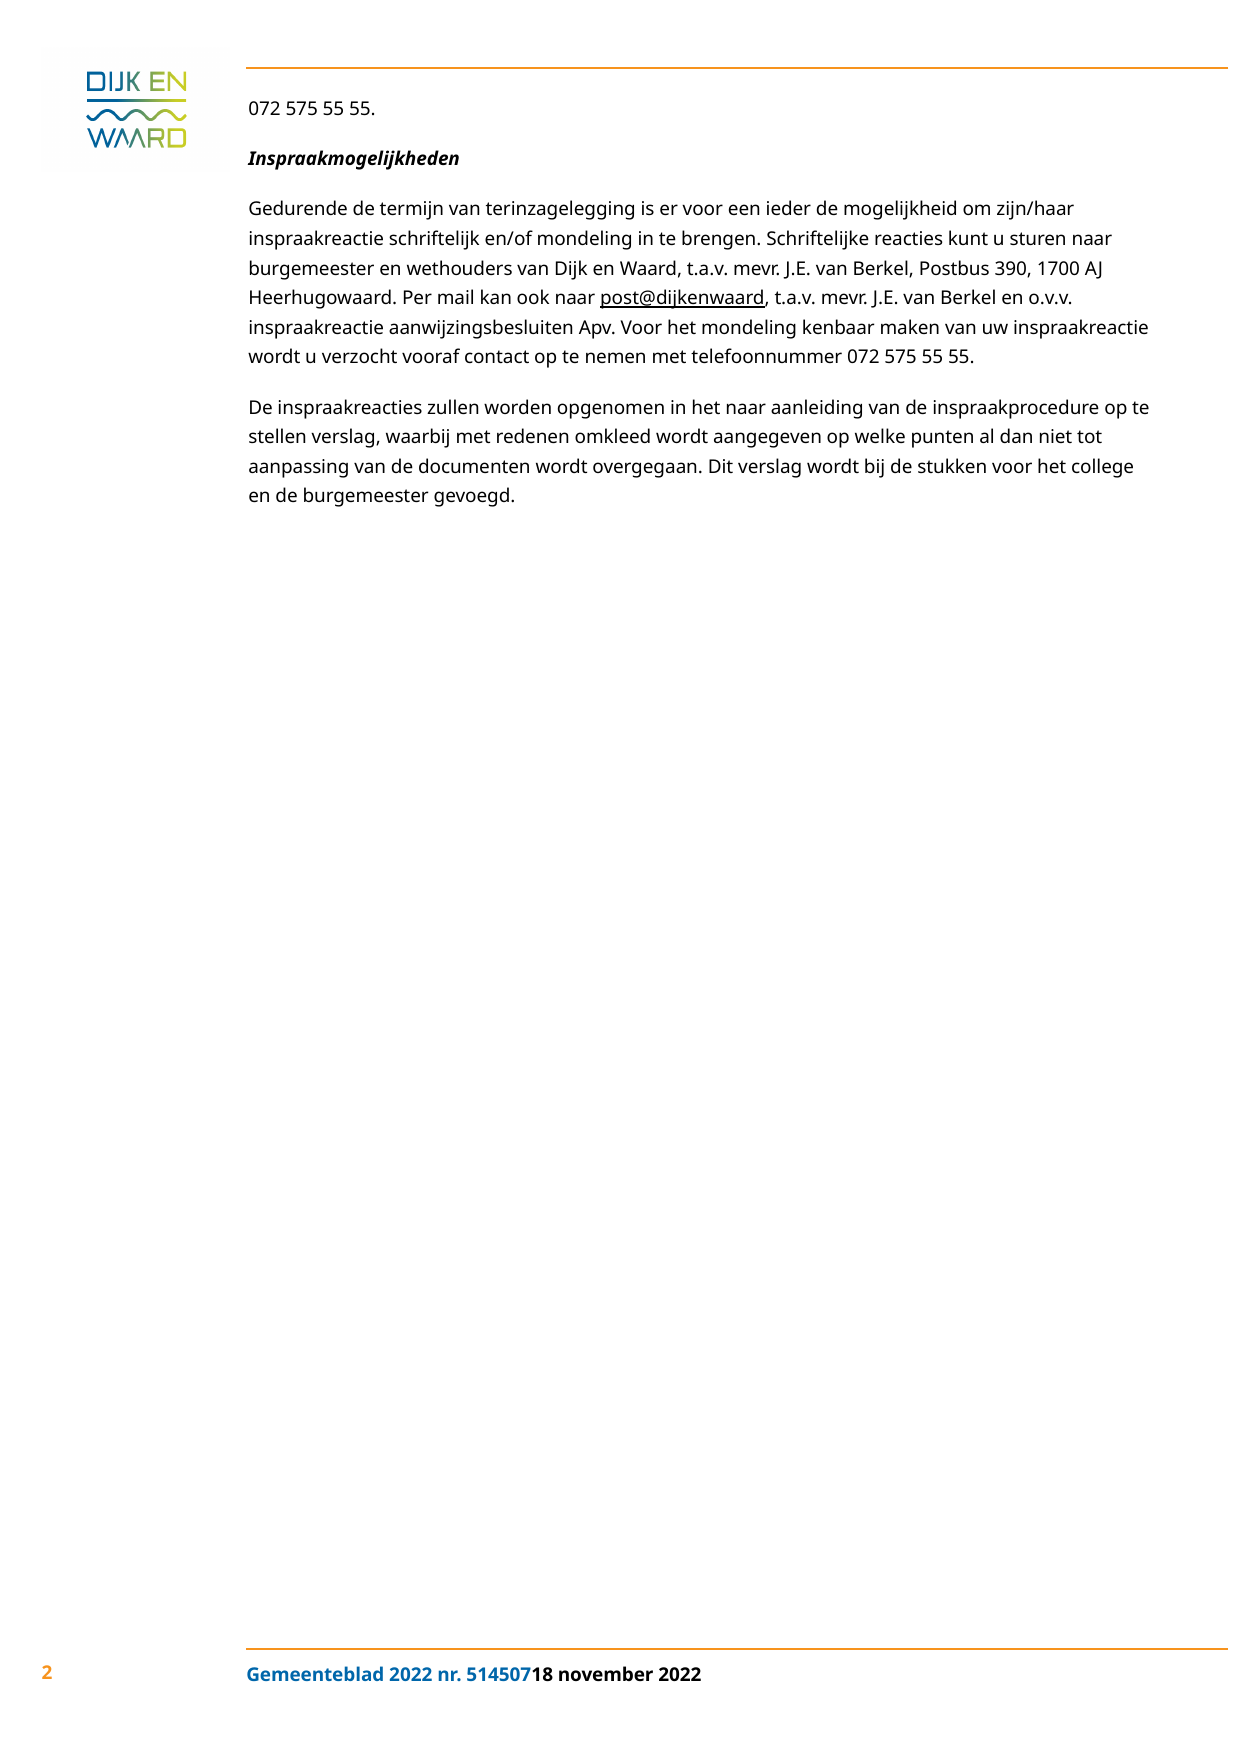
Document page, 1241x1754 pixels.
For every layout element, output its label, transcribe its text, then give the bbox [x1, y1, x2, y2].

text Gedurende de termijn van terinzagelegging is er voor een ieder de mogelijkheid om zijn/haar inspraakreactie schriftelijk en/of mondeling in te brengen. Schriftelijke reacties kunt u sturen naar burgemeester en wethouders van Dijk en Waard, t.a.v. mevr. J.E. van Berkel, Postbus 390, 1700 AJ Heerhugowaard. Per mail kan ook naar post@dijkenwaard, t.a.v. mevr. J.E. van Berkel en o.v.v. inspraakreactie aanwijzingsbesluiten Apv. Voor het mondeling kenbaar maken van uw inspraakreactie wordt u verzocht vooraf contact op te nemen met telefoonnummer 072 575 55 55. [248, 196, 1152, 369]
text 072 575 55 55. [248, 95, 1152, 121]
text De inspraakreacties zullen worden opgenomen in het naar aanleiding van de inspraakprocedure op te stellen verslag, waarbij met redenen omkleed wordt aangegeven op welke punten al dan niet tot aanpassing van de documenten wordt overgegaan. Dit verslag wordt bij de stukken voor het college en de burgemeester gevoegd. [248, 394, 1152, 508]
text Inspraakmogelijkheden [248, 145, 1152, 171]
picture [41, 47, 231, 172]
